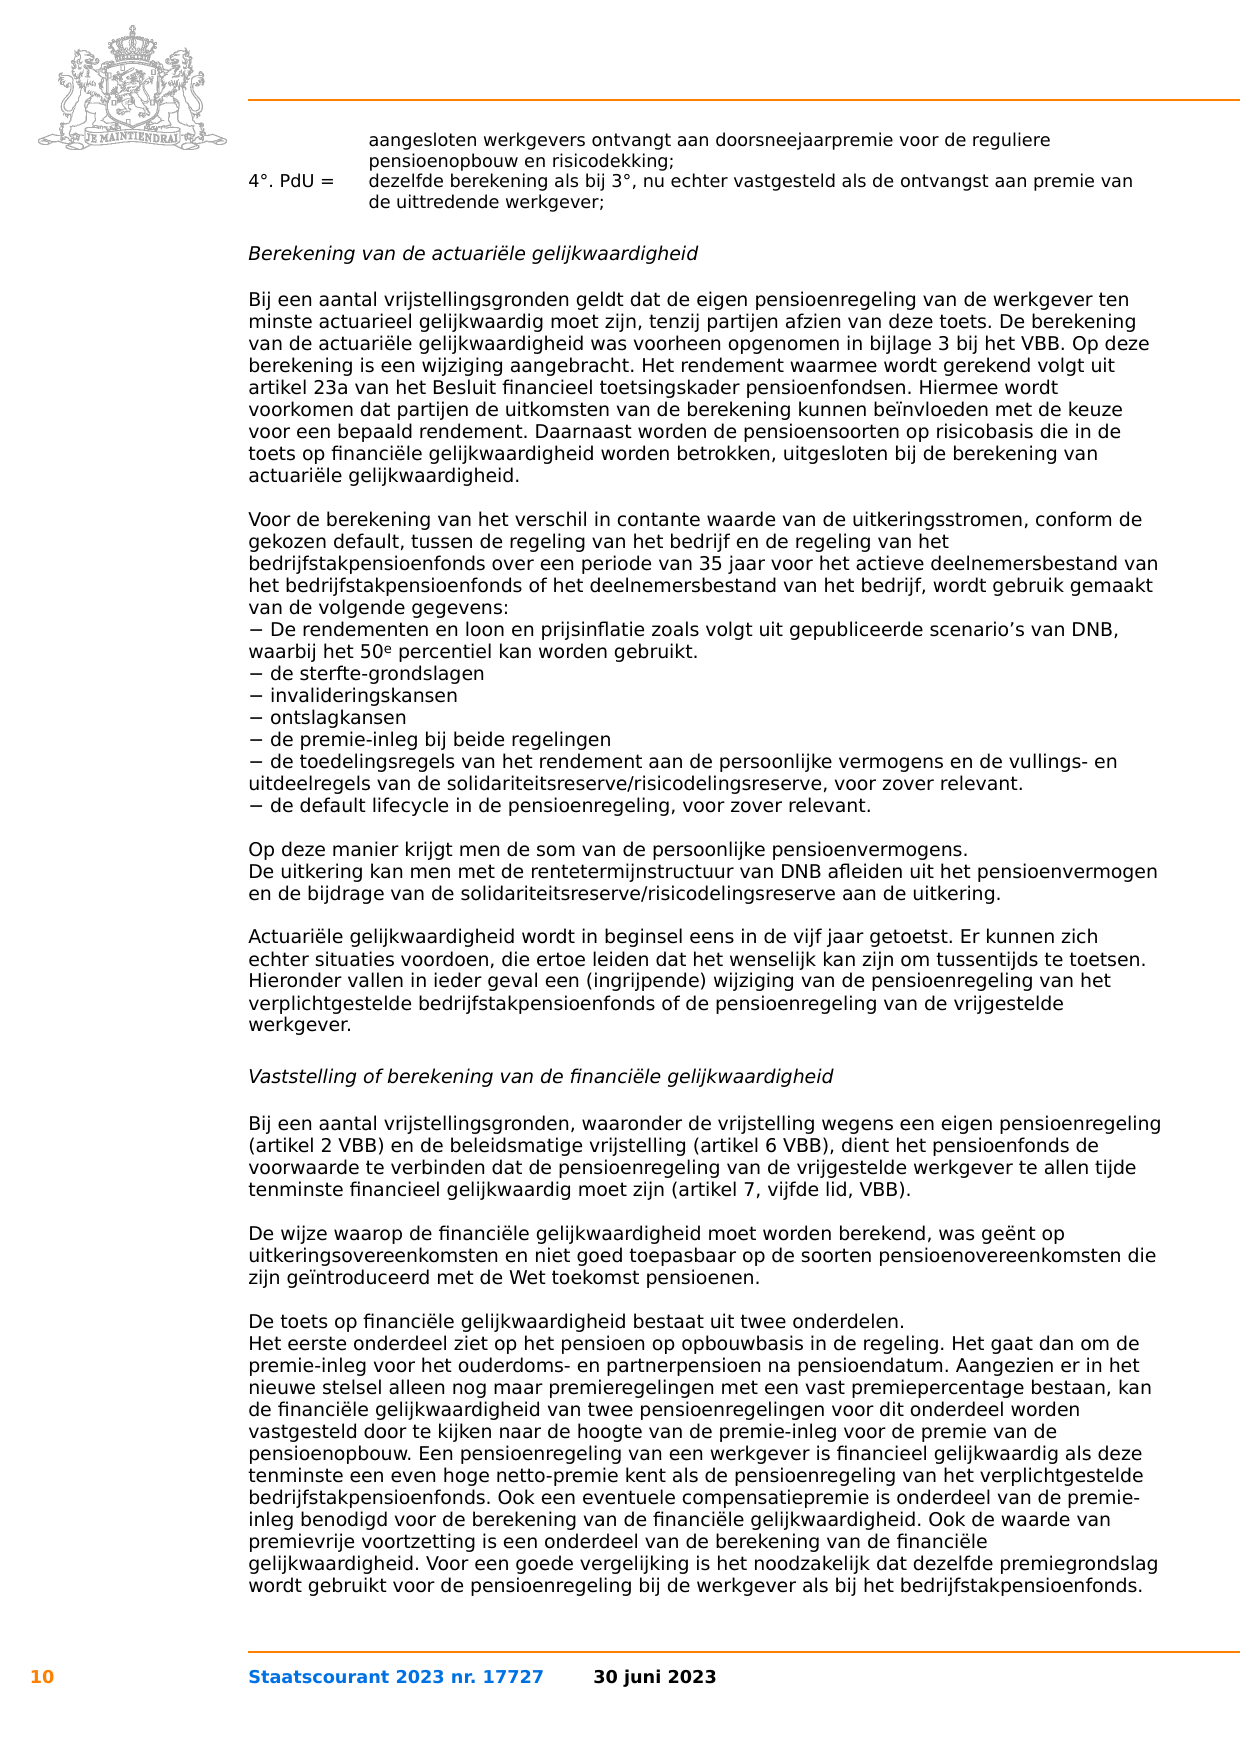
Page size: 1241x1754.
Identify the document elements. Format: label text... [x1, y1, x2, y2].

text − de default lifecycle in de pensioenregeling, voor zover relevant. [248, 795, 1163, 817]
text Bij een aantal vrijstellingsgronden geldt dat de eigen pensioenregeling van de werkgever ten minste actuarieel gelijkwaardig moet zijn, tenzij partijen afzien van deze toets. De berekening van de actuariële gelijkwaardigheid was voorheen opgenomen in bijlage 3 bij het VBB. Op deze berekening is een wijziging aangebracht. Het rendement waarmee wordt gerekend volgt uit artikel 23a van het Besluit financieel toetsingskader pensioenfondsen. Hiermee wordt voorkomen dat partijen de uitkomsten van de berekening kunnen beïnvloeden met de keuze voor een bepaald rendement. Daarnaast worden de pensioensoorten op risicobasis die in de toets op financiële gelijkwaardigheid worden betrokken, uitgesloten bij de berekening van actuariële gelijkwaardigheid. [248, 289, 1163, 487]
picture [38, 25, 227, 150]
text − De rendementen en loon en prijsinflatie zoals volgt uit gepubliceerde scenario’s van DNB, waarbij het 50e percentiel kan worden gebruikt. [248, 619, 1163, 663]
text Bij een aantal vrijstellingsgronden, waaronder de vrijstelling wegens een eigen pensioenregeling (artikel 2 VBB) en de beleidsmatige vrijstelling (artikel 6 VBB), dient het pensioenfonds de voorwaarde te verbinden dat de pensioenregeling van de vrijgestelde werkgever te allen tijde tenminste financieel gelijkwaardig moet zijn (artikel 7, vijfde lid, VBB). [248, 1113, 1163, 1201]
text De uitkering kan men met de rentetermijnstructuur van DNB afleiden uit het pensioenvermogen en de bijdrage van de solidariteitsreserve/risicodelingsreserve aan de uitkering. [248, 861, 1163, 904]
text − invalideringskansen [248, 685, 1163, 707]
text − ontslagkansen [248, 707, 1163, 729]
text − de sterfte-grondslagen [248, 663, 1163, 685]
text Actuariële gelijkwaardigheid wordt in beginsel eens in de vijf jaar getoetst. Er kunnen zich echter situaties voordoen, die ertoe leiden dat het wenselijk kan zijn om tussentijds te toetsen. Hieronder vallen in ieder geval een (ingrijpende) wijziging van de pensioenregeling van het verplichtgestelde bedrijfstakpensioenfonds of de pensioenregeling van de vrijgestelde werkgever. [248, 926, 1163, 1036]
subtitle Vaststelling of berekening van de financiële gelijkwaardigheid [248, 1066, 1163, 1088]
table_cell aangesloten werkgevers ontvangt aan doorsneejaarpremie voor de reguliere pensioenopbouw en risicodekking; [363, 130, 1163, 171]
text Op deze manier krijgt men de som van de persoonlijke pensioenvermogens. [248, 839, 1163, 861]
text − de premie-inleg bij beide regelingen [248, 729, 1163, 751]
table_cell [248, 130, 362, 171]
subtitle Berekening van de actuariële gelijkwaardigheid [248, 242, 1163, 264]
table_cell 4°. PdU = [248, 171, 362, 212]
text Voor de berekening van het verschil in contante waarde van de uitkeringsstromen, conform de gekozen default, tussen de regeling van het bedrijf en de regeling van het bedrijfstakpensioenfonds over een periode van 35 jaar voor het actieve deelnemersbestand van het bedrijfstakpensioenfonds of het deelnemersbestand van het bedrijf, wordt gebruik gemaakt van de volgende gegevens: [248, 509, 1163, 619]
text − de toedelingsregels van het rendement aan de persoonlijke vermogens en de vullings- en uitdeelregels van de solidariteitsreserve/risicodelingsreserve, voor zover relevant. [248, 751, 1163, 795]
text De wijze waarop de financiële gelijkwaardigheid moet worden berekend, was geënt op uitkeringsovereenkomsten en niet goed toepasbaar op de soorten pensioenovereenkomsten die zijn geïntroduceerd met de Wet toekomst pensioenen. [248, 1223, 1163, 1289]
text Het eerste onderdeel ziet op het pensioen op opbouwbasis in de regeling. Het gaat dan om de premie-inleg voor het ouderdoms- en partnerpensioen na pensioendatum. Aangezien er in het nieuwe stelsel alleen nog maar premieregelingen met een vast premiepercentage bestaan, kan de financiële gelijkwaardigheid van twee pensioenregelingen voor dit onderdeel worden vastgesteld door te kijken naar de hoogte van de premie-inleg voor de premie van de pensioenopbouw. Een pensioenregeling van een werkgever is financieel gelijkwaardig als deze tenminste een even hoge netto-premie kent als de pensioenregeling van het verplichtgestelde bedrijfstakpensioenfonds. Ook een eventuele compensatiepremie is onderdeel van de premie-inleg benodigd voor de berekening van de financiële gelijkwaardigheid. Ook de waarde van premievrije voortzetting is een onderdeel van de berekening van de financiële gelijkwaardigheid. Voor een goede vergelijking is het noodzakelijk dat dezelfde premiegrondslag wordt gebruikt voor de pensioenregeling bij de werkgever als bij het bedrijfstakpensioenfonds. [248, 1333, 1163, 1597]
text De toets op financiële gelijkwaardigheid bestaat uit twee onderdelen. [248, 1311, 1163, 1333]
table_cell dezelfde berekening als bij 3°, nu echter vastgesteld als de ontvangst aan premie van de uittredende werkgever; [363, 171, 1163, 212]
